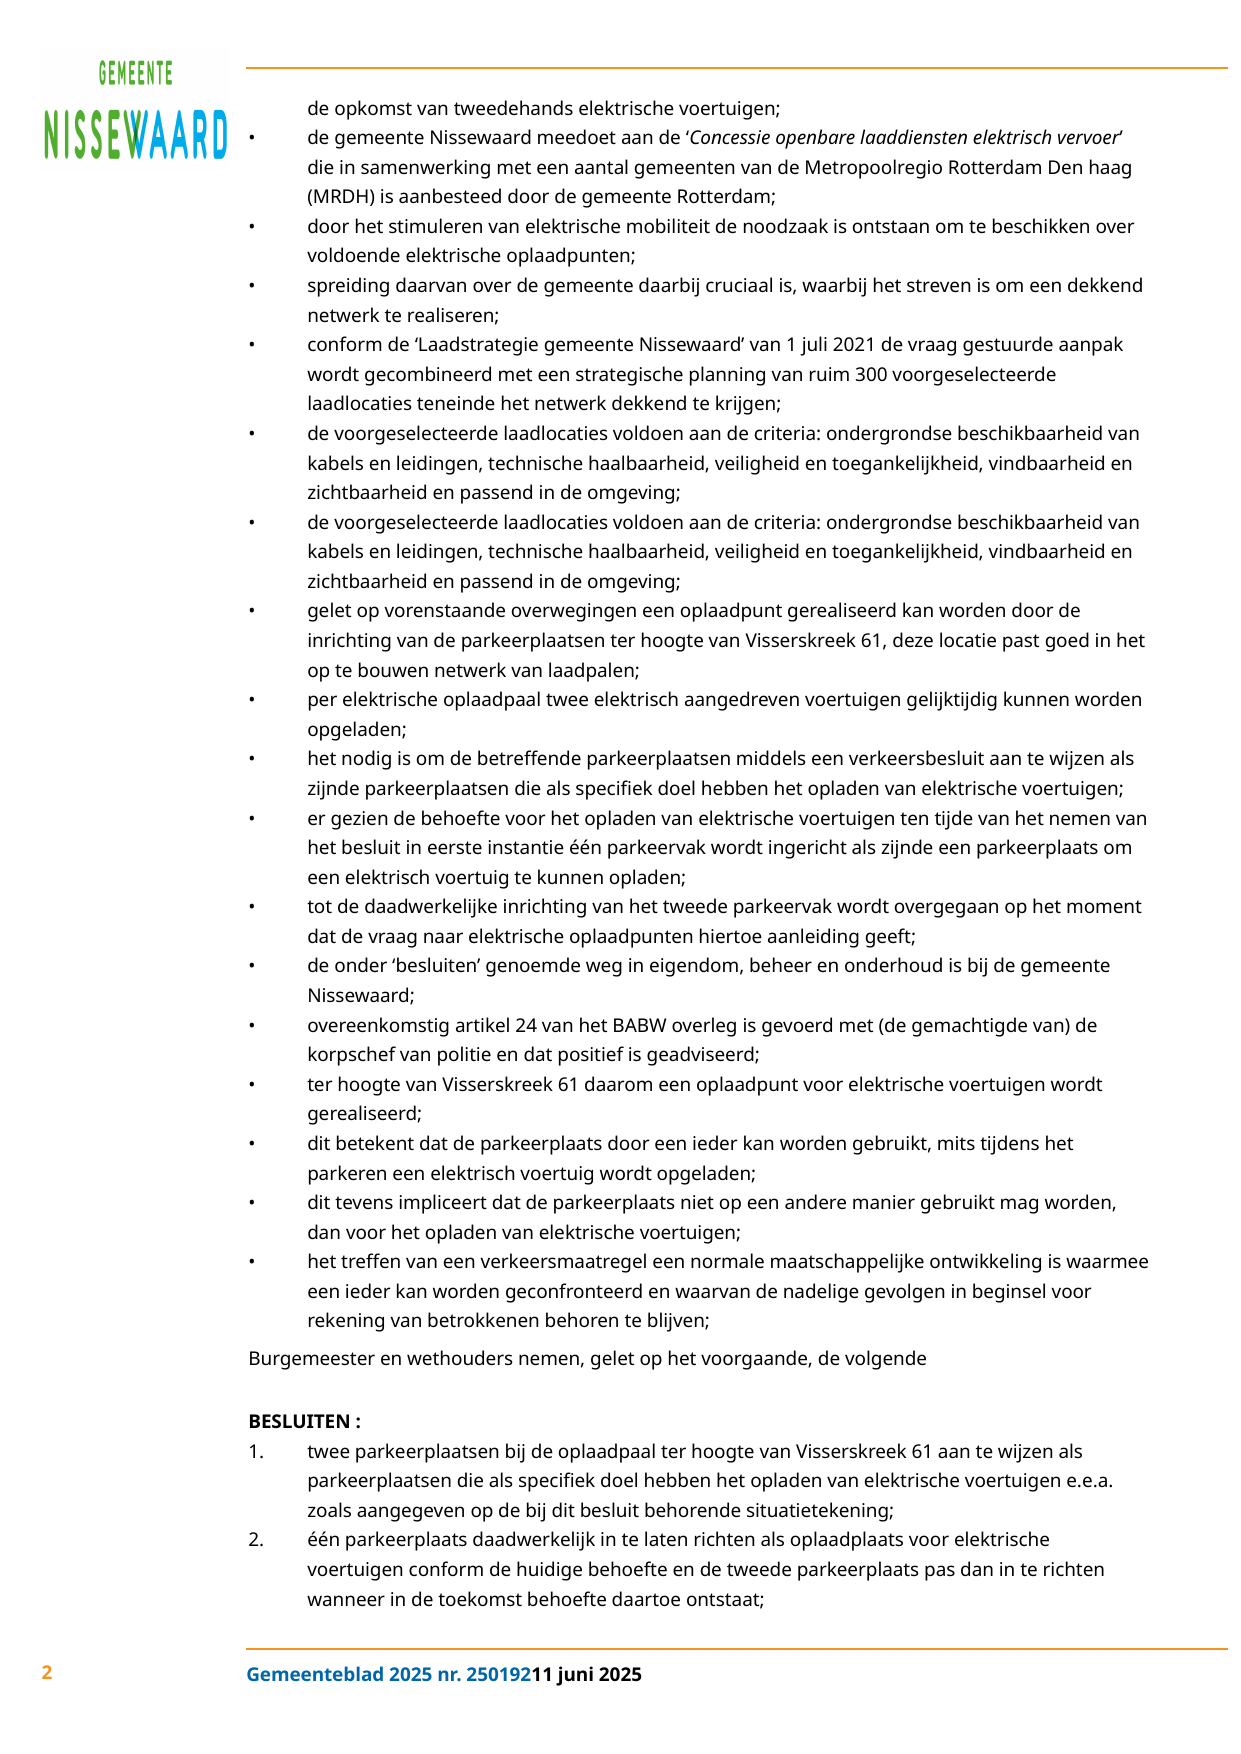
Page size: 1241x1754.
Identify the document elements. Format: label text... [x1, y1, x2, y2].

list het nodig is om de betreffende parkeerplaatsen middels een verkeersbesluit aan te wijzen als zijnde parkeerplaatsen die als specifiek doel hebben het opladen van elektrische voertuigen; [248, 746, 1152, 801]
list twee parkeerplaatsen bij de oplaadpaal ter hoogte van Visserskreek 61 aan te wijzen als parkeerplaatsen die als specifiek doel hebben het opladen van elektrische voertuigen e.e.a. zoals aangegeven op de bij dit besluit behorende situatietekening; [248, 1438, 1152, 1523]
list de gemeente Nissewaard meedoet aan de ‘Concessie openbare laaddiensten elektrisch vervoer’ die in samenwerking met een aantal gemeenten van de Metropoolregio Rotterdam Den haag (MRDH) is aanbesteed door de gemeente Rotterdam; [248, 124, 1152, 209]
text BESLUITEN : [248, 1408, 1152, 1434]
list dit tevens impliceert dat de parkeerplaats niet op een andere manier gebruikt mag worden, dan voor het opladen van elektrische voertuigen; [248, 1189, 1152, 1245]
list conform de ‘Laadstrategie gemeente Nissewaard’ van 1 juli 2021 de vraag gestuurde aanpak wordt gecombineerd met een strategische planning van ruim 300 voorgeselecteerde laadlocaties teneinde het netwerk dekkend te krijgen; [248, 331, 1152, 416]
list de opkomst van tweedehands elektrische voertuigen; [248, 95, 1152, 121]
list tot de daadwerkelijke inrichting van het tweede parkeervak wordt overgegaan op het moment dat de vraag naar elektrische oplaadpunten hiertoe aanleiding geeft; [248, 893, 1152, 949]
list het treffen van een verkeersmaatregel een normale maatschappelijke ontwikkeling is waarmee een ieder kan worden geconfronteerd en waarvan de nadelige gevolgen in beginsel voor rekening van betrokkenen behoren te blijven; [248, 1248, 1152, 1333]
picture [41, 47, 231, 172]
list de voorgeselecteerde laadlocaties voldoen aan de criteria: ondergrondse beschikbaarheid van kabels en leidingen, technische haalbaarheid, veiligheid en toegankelijkheid, vindbaarheid en zichtbaarheid en passend in de omgeving; [248, 509, 1152, 594]
list de voorgeselecteerde laadlocaties voldoen aan de criteria: ondergrondse beschikbaarheid van kabels en leidingen, technische haalbaarheid, veiligheid en toegankelijkheid, vindbaarheid en zichtbaarheid en passend in de omgeving; [248, 420, 1152, 505]
list er gezien de behoefte voor het opladen van elektrische voertuigen ten tijde van het nemen van het besluit in eerste instantie één parkeervak wordt ingericht als zijnde een parkeerplaats om een elektrisch voertuig te kunnen opladen; [248, 805, 1152, 890]
list per elektrische oplaadpaal twee elektrisch aangedreven voertuigen gelijktijdig kunnen worden opgeladen; [248, 686, 1152, 742]
list door het stimuleren van elektrische mobiliteit de noodzaak is ontstaan om te beschikken over voldoende elektrische oplaadpunten; [248, 213, 1152, 268]
list één parkeerplaats daadwerkelijk in te laten richten als oplaadplaats voor elektrische voertuigen conform de huidige behoefte en de tweede parkeerplaats pas dan in te richten wanneer in de toekomst behoefte daartoe ontstaat; [248, 1527, 1152, 1612]
list spreiding daarvan over de gemeente daarbij cruciaal is, waarbij het streven is om een dekkend netwerk te realiseren; [248, 272, 1152, 328]
text Burgemeester en wethouders nemen, gelet op het voorgaande, de volgende [248, 1346, 1152, 1371]
list ter hoogte van Visserskreek 61 daarom een oplaadpunt voor elektrische voertuigen wordt gerealiseerd; [248, 1071, 1152, 1126]
list de onder ‘besluiten’ genoemde weg in eigendom, beheer en onderhoud is bij de gemeente Nissewaard; [248, 953, 1152, 1008]
list overeenkomstig artikel 24 van het BABW overleg is gevoerd met (de gemachtigde van) de korpschef van politie en dat positief is geadviseerd; [248, 1012, 1152, 1067]
list gelet op vorenstaande overwegingen een oplaadpunt gerealiseerd kan worden door de inrichting van de parkeerplaatsen ter hoogte van Visserskreek 61, deze locatie past goed in het op te bouwen netwerk van laadpalen; [248, 598, 1152, 683]
list dit betekent dat de parkeerplaats door een ieder kan worden gebruikt, mits tijdens het parkeren een elektrisch voertuig wordt opgeladen; [248, 1130, 1152, 1186]
